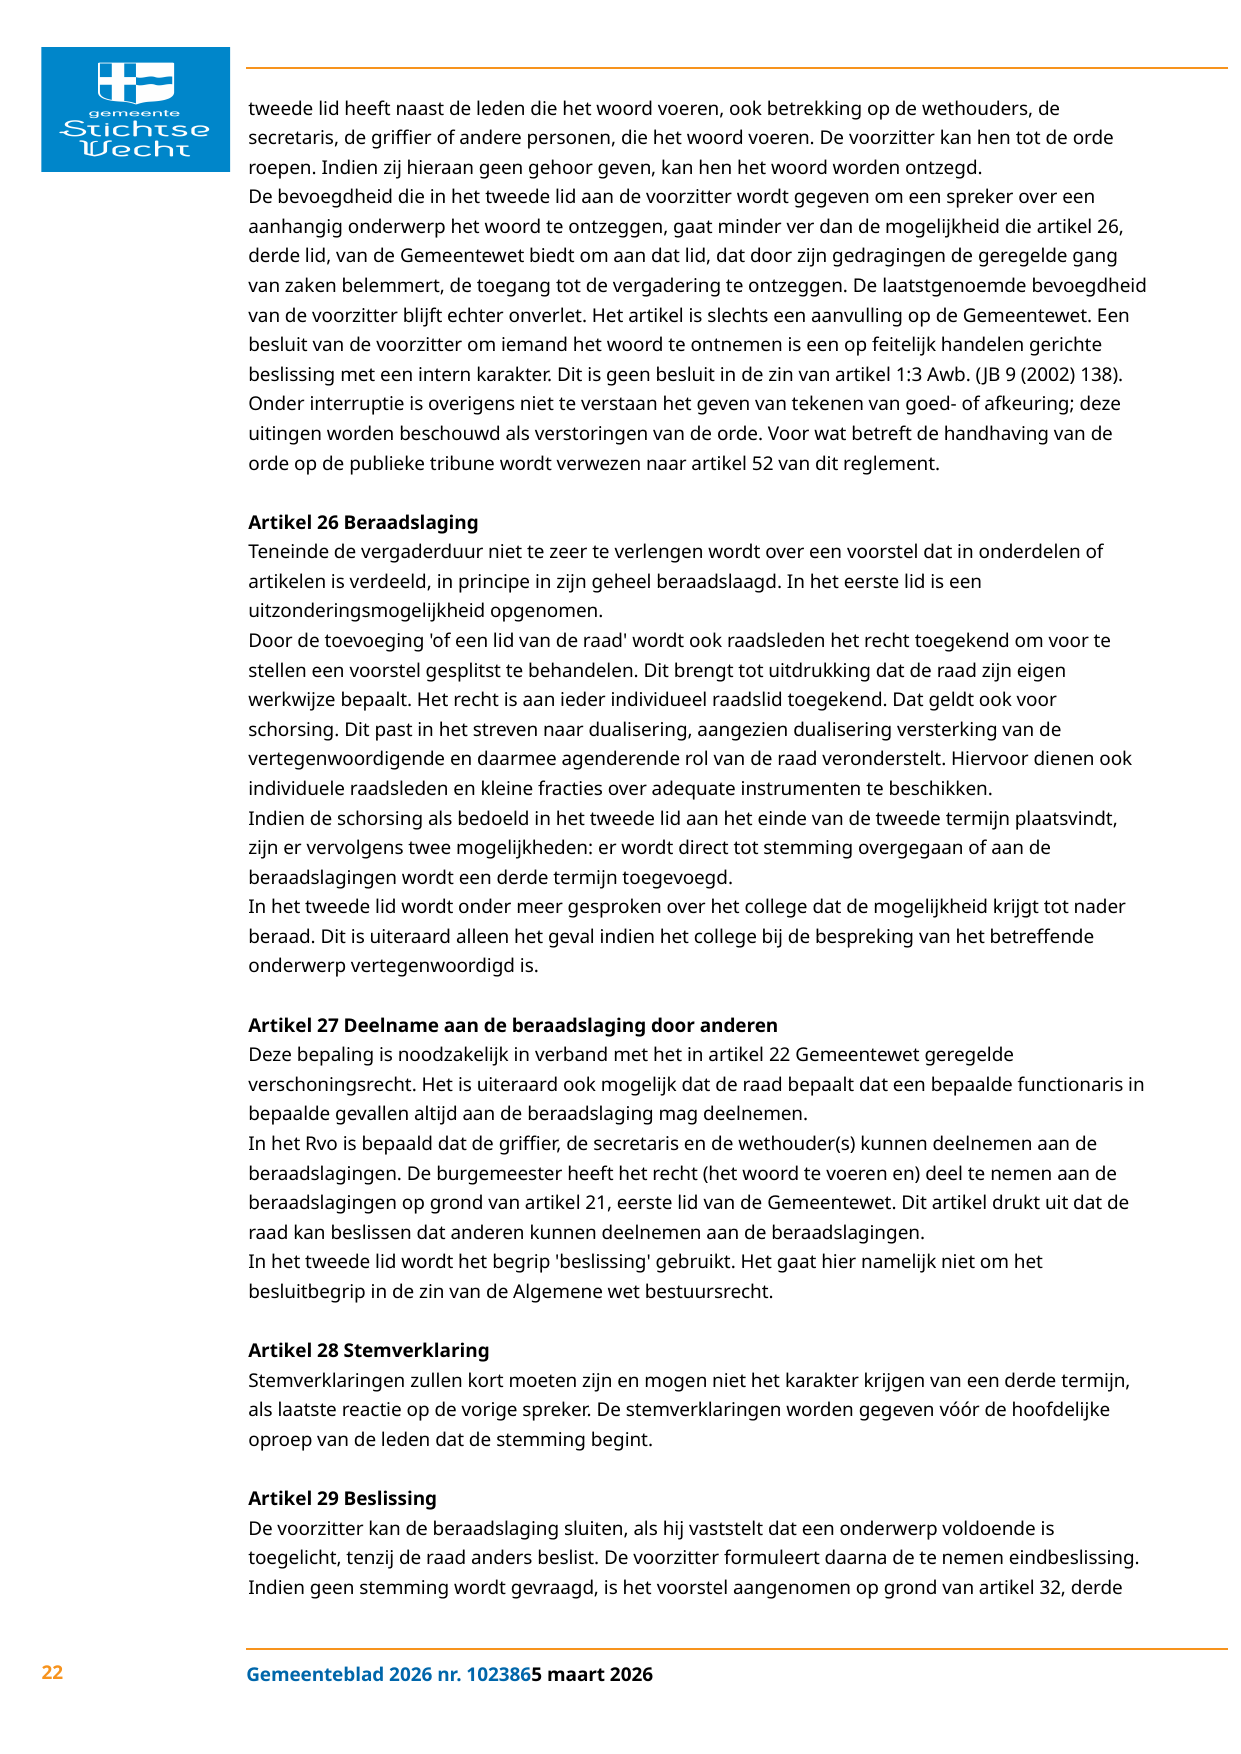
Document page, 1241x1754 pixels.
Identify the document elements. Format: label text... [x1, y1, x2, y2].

text Artikel 29 Beslissing [248, 1485, 1152, 1511]
text Stemverklaringen zullen kort moeten zijn en mogen niet het karakter krijgen van een derde termijn, als laatste reactie op de vorige spreker. De stemverklaringen worden gegeven vóór de hoofdelijke oproep van de leden dat de stemming begint. [248, 1367, 1152, 1452]
text De voorzitter kan de beraadslaging sluiten, als hij vaststelt dat een onderwerp voldoende is toegelicht, tenzij de raad anders beslist. De voorzitter formuleert daarna de te nemen eindbeslissing. Indien geen stemming wordt gevraagd, is het voorstel aangenomen op grond van artikel 32, derde [248, 1515, 1152, 1600]
text De bevoegdheid die in het tweede lid aan de voorzitter wordt gegeven om een spreker over een aanhangig onderwerp het woord te ontzeggen, gaat minder ver dan de mogelijkheid die artikel 26, derde lid, van de Gemeentewet biedt om aan dat lid, dat door zijn gedragingen de geregelde gang van zaken belemmert, de toegang tot de vergadering te ontzeggen. De laatstgenoemde bevoegdheid van de voorzitter blijft echter onverlet. Het artikel is slechts een aanvulling op de Gemeentewet. Een besluit van de voorzitter om iemand het woord te ontnemen is een op feitelijk handelen gerichte beslissing met een intern karakter. Dit is geen besluit in de zin van artikel 1:3 Awb. (JB 9 (2002) 138). [248, 183, 1152, 387]
text Deze bepaling is noodzakelijk in verband met het in artikel 22 Gemeentewet geregelde verschoningsrecht. Het is uiteraard ook mogelijk dat de raad bepaalt dat een bepaalde functionaris in bepaalde gevallen altijd aan de beraadslaging mag deelnemen. [248, 1041, 1152, 1126]
text Indien de schorsing als bedoeld in het tweede lid aan het einde van de tweede termijn plaatsvindt, zijn er vervolgens twee mogelijkheden: er wordt direct tot stemming overgegaan of aan de beraadslagingen wordt een derde termijn toegevoegd. [248, 805, 1152, 890]
text Door de toevoeging 'of een lid van de raad' wordt ook raadsleden het recht toegekend om voor te stellen een voorstel gesplitst te behandelen. Dit brengt tot uitdrukking dat de raad zijn eigen werkwijze bepaalt. Het recht is aan ieder individueel raadslid toegekend. Dat geldt ook voor schorsing. Dit past in het streven naar dualisering, aangezien dualisering versterking van de vertegenwoordigende en daarmee agenderende rol van de raad veronderstelt. Hiervoor dienen ook individuele raadsleden en kleine fracties over adequate instrumenten te beschikken. [248, 627, 1152, 801]
picture [99, 63, 135, 101]
text Artikel 26 Beraadslaging [248, 509, 1152, 535]
text Onder interruptie is overigens niet te verstaan het geven van tekenen van goed- of afkeuring; deze uitingen worden beschouwd als verstoringen van de orde. Voor wat betreft de handhaving van de orde op de publieke tribune wordt verwezen naar artikel 52 van dit reglement. [248, 391, 1152, 476]
text Artikel 28 Stemverklaring [248, 1337, 1152, 1363]
text Artikel 27 Deelname aan de beraadslaging door anderen [248, 1012, 1152, 1038]
text Teneinde de vergaderduur niet te zeer te verlengen wordt over een voorstel dat in onderdelen of artikelen is verdeeld, in principe in zijn geheel beraadslaagd. In het eerste lid is een uitzonderingsmogelijkheid opgenomen. [248, 538, 1152, 623]
text In het tweede lid wordt het begrip 'beslissing' gebruikt. Het gaat hier namelijk niet om het besluitbegrip in de zin van de Algemene wet bestuursrecht. [248, 1248, 1152, 1304]
text tweede lid heeft naast de leden die het woord voeren, ook betrekking op de wethouders, de secretaris, de griffier of andere personen, die het woord voeren. De voorzitter kan hen tot de orde roepen. Indien zij hieraan geen gehoor geven, kan hen het woord worden ontzegd. [248, 95, 1152, 180]
picture [137, 63, 174, 103]
text In het tweede lid wordt onder meer gesproken over het college dat de mogelijkheid krijgt tot nader beraad. Dit is uiteraard alleen het geval indien het college bij de bespreking van het betreffende onderwerp vertegenwoordigd is. [248, 893, 1152, 978]
text In het Rvo is bepaald dat de griffier, de secretaris en de wethouder(s) kunnen deelnemen aan de beraadslagingen. De burgemeester heeft het recht (het woord te voeren en) deel te nemen aan de beraadslagingen op grond van artikel 21, eerste lid van de Gemeentewet. Dit artikel drukt uit dat de raad kan beslissen dat anderen kunnen deelnemen aan de beraadslagingen. [248, 1130, 1152, 1245]
